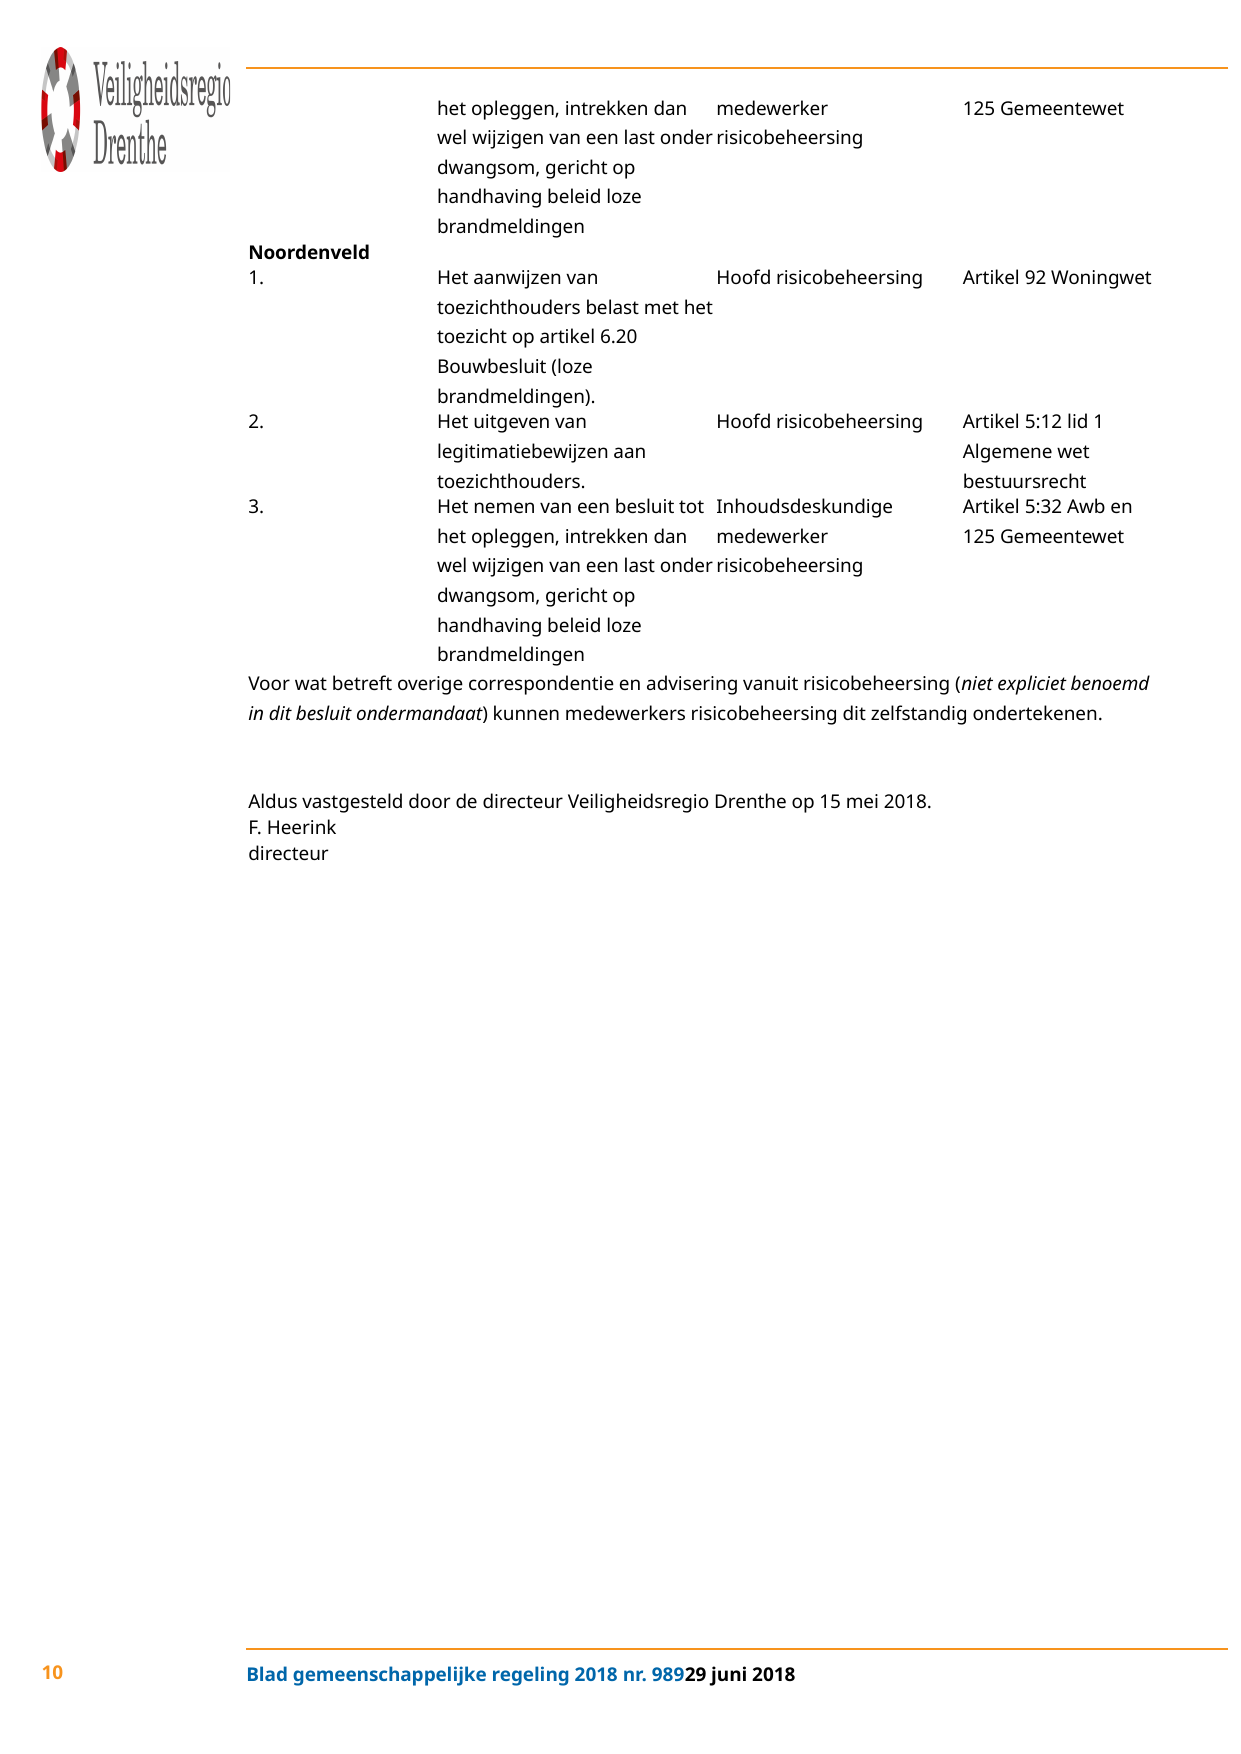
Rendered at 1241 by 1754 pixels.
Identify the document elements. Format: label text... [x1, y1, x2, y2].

table_cell Inhoudsdeskundige medewerker risicobeheersing [716, 494, 963, 667]
table_cell medewerker risicobeheersing [716, 95, 963, 239]
table_cell Hoofd risicobeheersing [716, 265, 963, 409]
table_cell Het nemen van een besluit tot het opleggen, intrekken dan wel wijzigen van een last onder dwangsom, gericht op handhaving beleid loze brandmeldingen [437, 494, 716, 667]
picture [41, 47, 231, 172]
table_cell Artikel 5:32 Awb en 125 Gemeentewet [963, 494, 1152, 667]
table_cell het opleggen, intrekken dan wel wijzigen van een last onder dwangsom, gericht op handhaving beleid loze brandmeldingen [437, 95, 716, 239]
table_cell Artikel 92 Woningwet [963, 265, 1152, 409]
table_cell Het uitgeven van legitimatiebewijzen aan toezichthouders. [437, 409, 716, 493]
table_cell Noordenveld [248, 239, 1152, 264]
table_cell Het aanwijzen van toezichthouders belast met het toezicht op artikel 6.20 Bouwbesluit (loze brandmeldingen). [437, 265, 716, 409]
table_cell 1. [248, 265, 437, 409]
table_cell 2. [248, 409, 437, 493]
table_cell [248, 95, 437, 239]
table_cell 3. [248, 494, 437, 667]
text directeur [248, 840, 1152, 866]
text Aldus vastgesteld door de directeur Veiligheidsregio Drenthe op 15 mei 2018. [248, 789, 1152, 814]
table_cell Artikel 5:12 lid 1 Algemene wet bestuursrecht [963, 409, 1152, 493]
text F. Heerink [248, 814, 1152, 840]
table_cell Hoofd risicobeheersing [716, 409, 963, 493]
text Voor wat betreft overige correspondentie en advisering vanuit risicobeheersing (niet expliciet benoemd in dit besluit ondermandaat) kunnen medewerkers risicobeheersing dit zelfstandig ondertekenen. [248, 670, 1152, 726]
table_cell 125 Gemeentewet [963, 95, 1152, 239]
